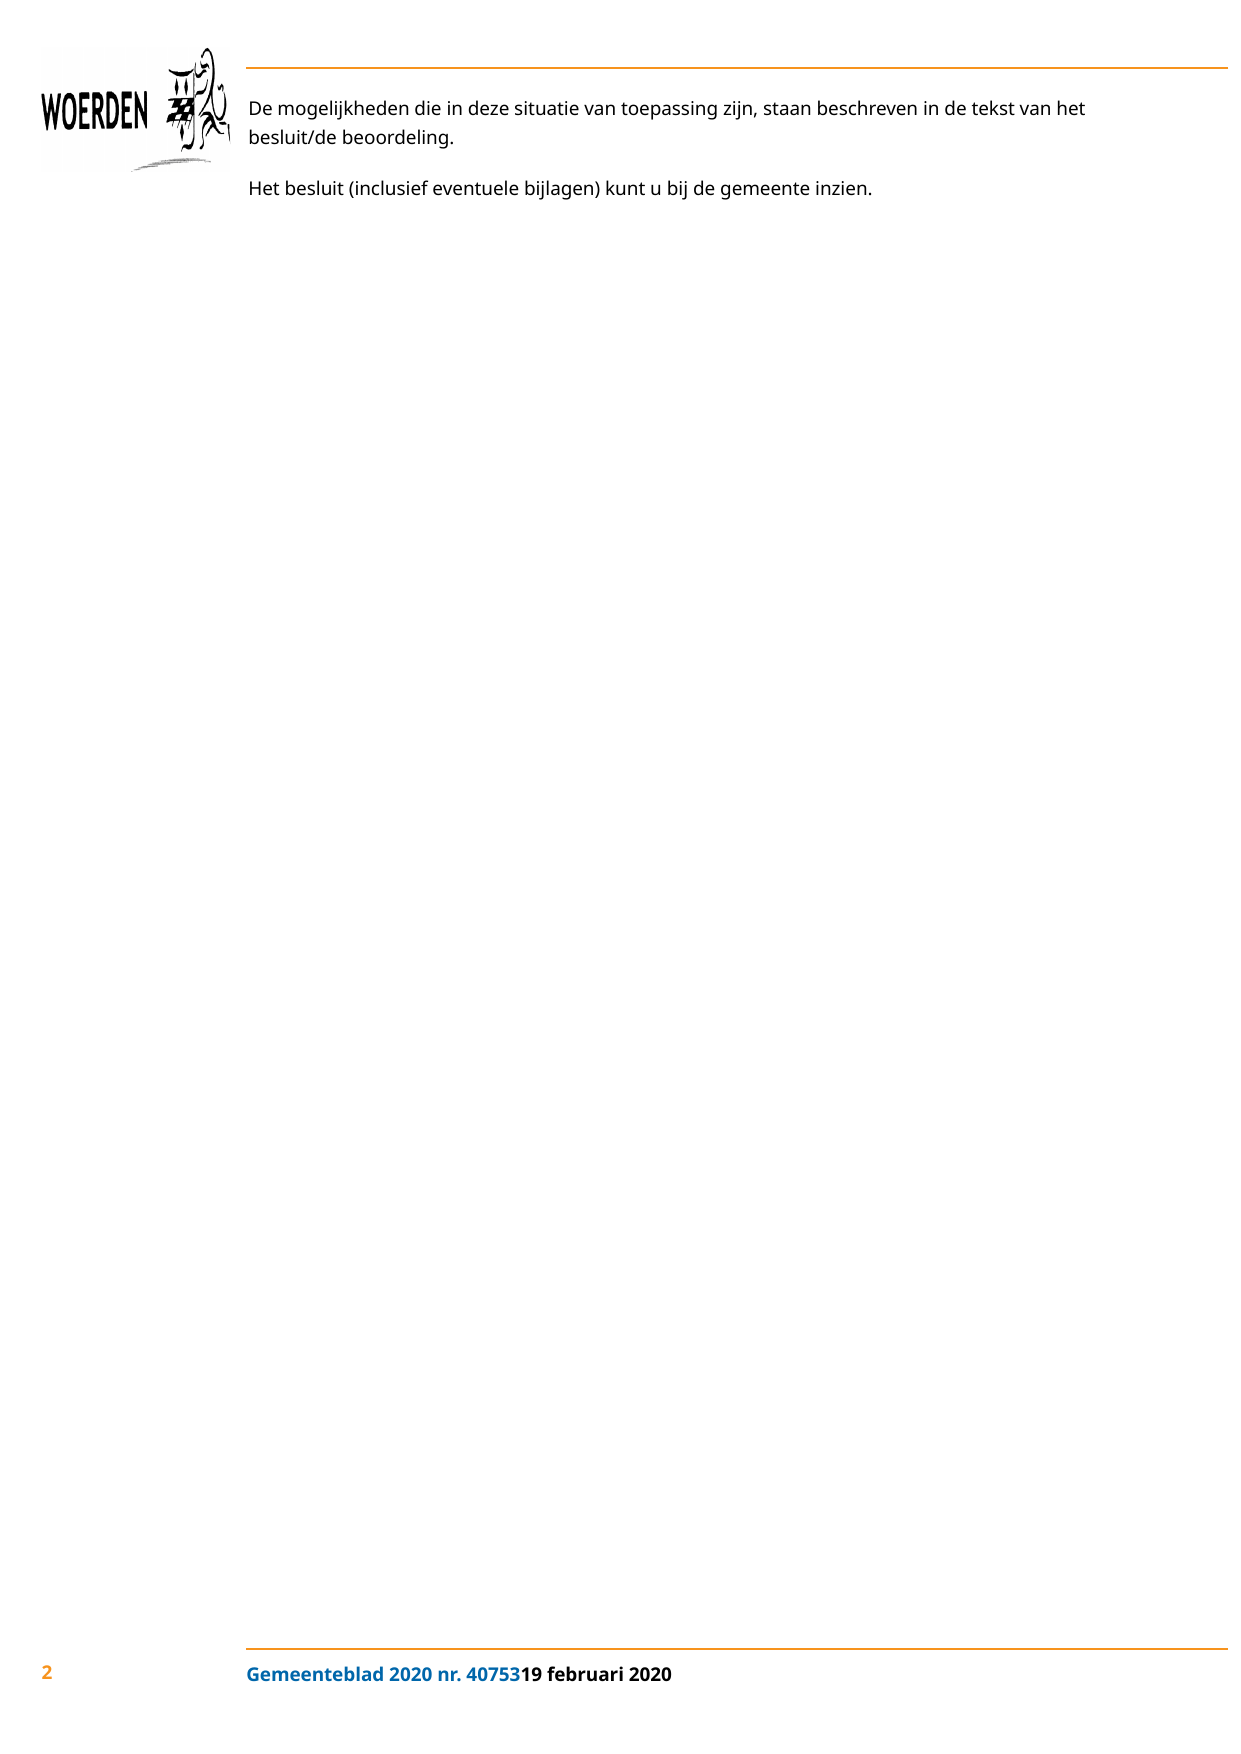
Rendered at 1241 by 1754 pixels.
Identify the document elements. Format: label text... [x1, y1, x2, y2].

text Het besluit (inclusief eventuele bijlagen) kunt u bij de gemeente inzien. [248, 175, 1152, 201]
text De mogelijkheden die in deze situatie van toepassing zijn, staan beschreven in de tekst van het besluit/de beoordeling. [248, 95, 1152, 150]
picture [41, 47, 231, 172]
